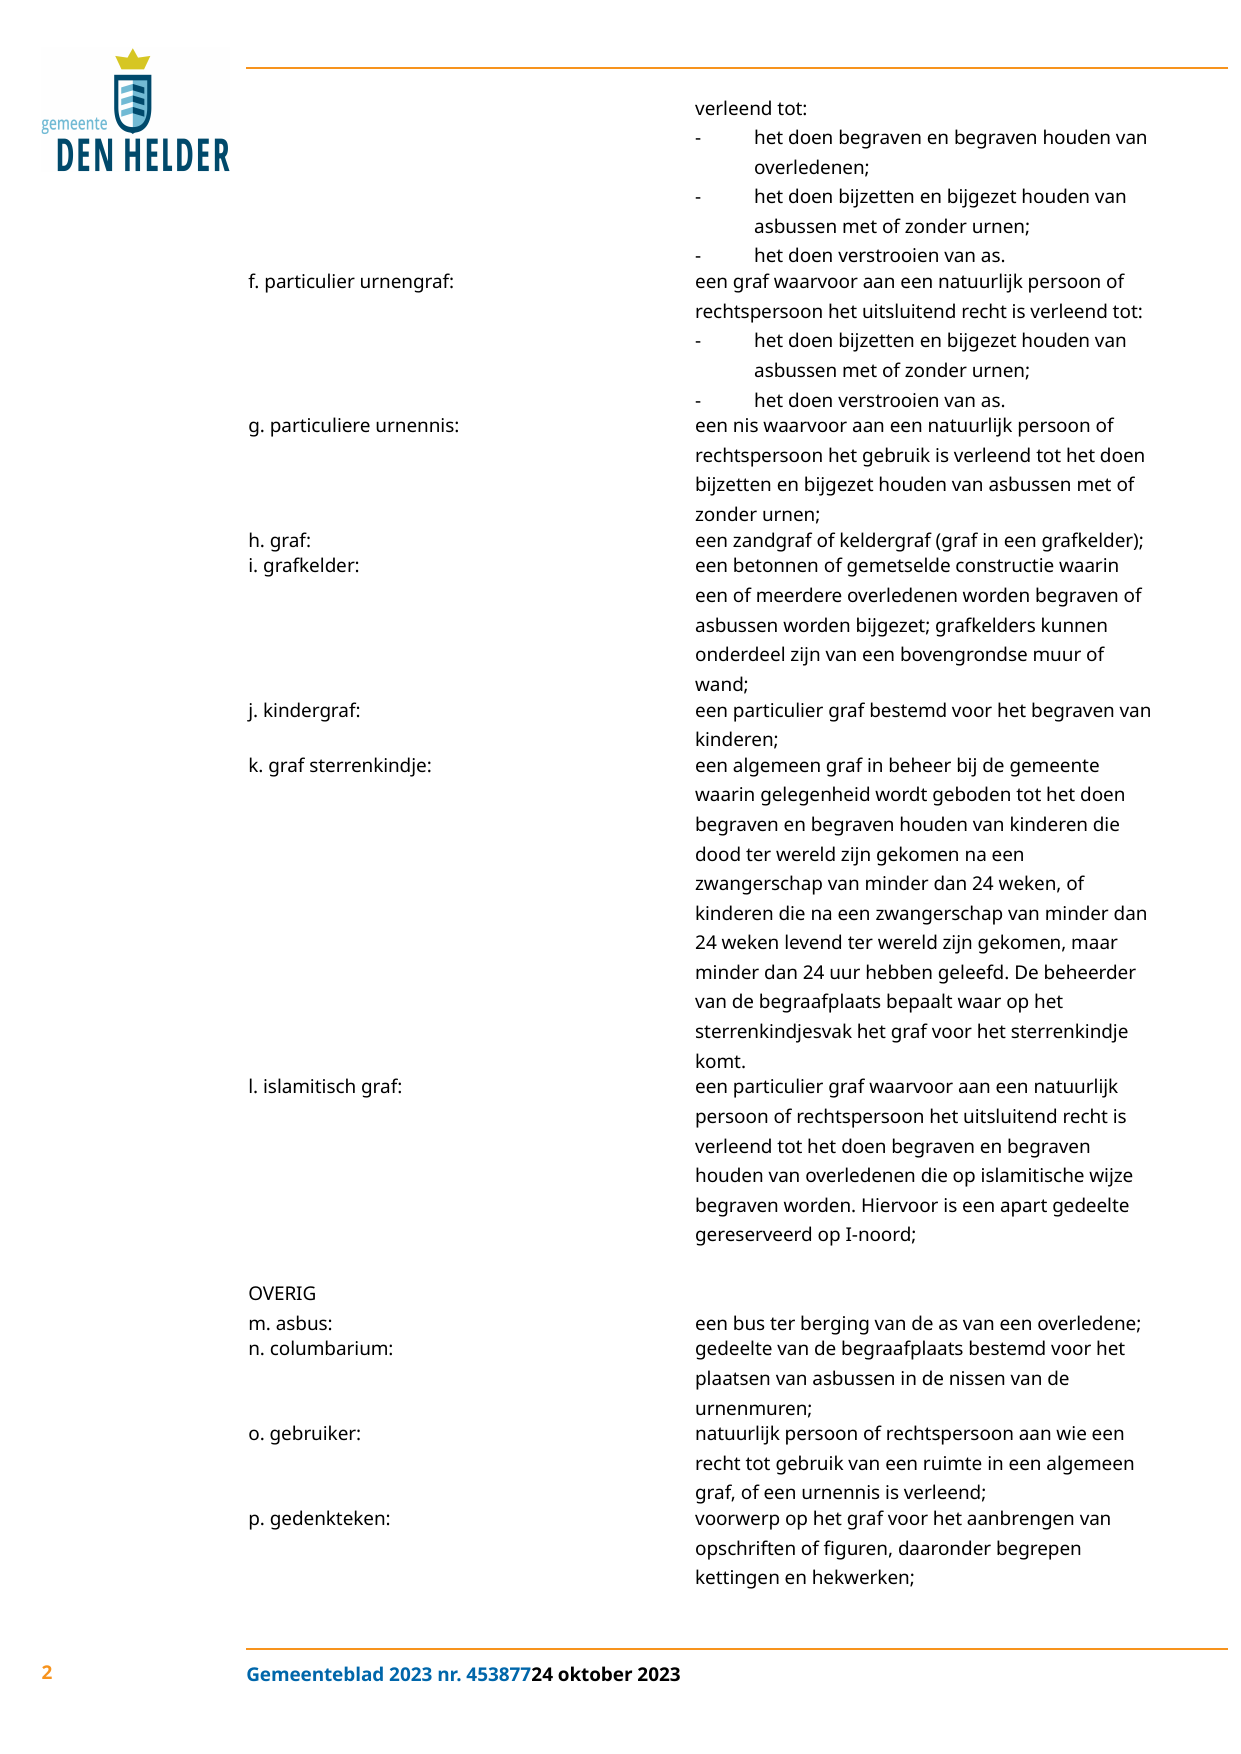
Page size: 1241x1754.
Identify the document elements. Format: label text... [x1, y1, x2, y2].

table_header m. asbus: [248, 1310, 695, 1336]
picture [63, 144, 68, 165]
table_cell voorwerp op het graf voor het aanbrengen van opschriften of figuren, daaronder begrepen kettingen en hekwerken; [695, 1505, 1152, 1590]
text OVERIG [248, 1280, 1152, 1306]
picture [182, 144, 187, 165]
table_cell verleend tot: het doen begraven en begraven houden van overledenen; het doen bijzetten en bijgezet houden van asbussen met of zonder urnen; het doen verstrooien van as. [695, 95, 1152, 268]
table_cell h. graf: [248, 527, 695, 553]
table_cell l. islamitisch graf: [248, 1074, 695, 1247]
picture [130, 157, 135, 172]
picture [100, 154, 106, 172]
table_cell j. kindergraf: [248, 697, 695, 752]
table_cell g. particuliere urnennis: [248, 413, 695, 527]
table_cell een graf waarvoor aan een natuurlijk persoon of rechtspersoon het uitsluitend recht is verleend tot: het doen bijzetten en bijgezet houden van asbussen met of zonder urnen; het doen verstrooien van as. [695, 269, 1152, 412]
table_cell gedeelte van de begraafplaats bestemd voor het plaatsen van asbussen in de nissen van de urnenmuren; [695, 1336, 1152, 1420]
table_header een bus ter berging van de as van een overledene; [695, 1310, 1152, 1336]
table_cell f. particulier urnengraf: [248, 269, 695, 412]
table_cell natuurlijk persoon of rechtspersoon aan wie een recht tot gebruik van een ruimte in een algemeen graf, of een urnennis is verleend; [695, 1420, 1152, 1505]
table_cell p. gedenkteken: [248, 1505, 695, 1590]
table_cell o. gebruiker: [248, 1420, 695, 1505]
table_cell [248, 95, 695, 268]
table_cell k. graf sterrenkindje: [248, 752, 695, 1074]
table_cell een nis waarvoor aan een natuurlijk persoon of rechtspersoon het gebruik is verleend tot het doen bijzetten en bijgezet houden van asbussen met of zonder urnen; [695, 413, 1152, 527]
picture [41, 47, 231, 172]
picture [220, 160, 224, 172]
table_cell een algemeen graf in beheer bij de gemeente waarin gelegenheid wordt geboden tot het doen begraven en begraven houden van kinderen die dood ter wereld zijn gekomen na een zwangerschap van minder dan 24 weken, of kinderen die na een zwangerschap van minder dan 24 weken levend ter wereld zijn gekomen, maar minder dan 24 uur hebben geleefd. De beheerder van de begraafplaats bepaalt waar op het sterrenkindjesvak het graf voor het sterrenkindje komt. [695, 752, 1152, 1074]
table_cell n. columbarium: [248, 1336, 695, 1420]
table_cell een zandgraf of keldergraf (graf in een grafkelder); [695, 527, 1152, 553]
table_cell een betonnen of gemetselde constructie waarin een of meerdere overledenen worden begraven of asbussen worden bijgezet; grafkelders kunnen onderdeel zijn van een bovengrondse muur of wand; [695, 553, 1152, 697]
table_cell een particulier graf waarvoor aan een natuurlijk persoon of rechtspersoon het uitsluitend recht is verleend tot het doen begraven en begraven houden van overledenen die op islamitische wijze begraven worden. Hiervoor is een apart gedeelte gereserveerd op I-noord; [695, 1074, 1152, 1247]
table_cell een particulier graf bestemd voor het begraven van kinderen; [695, 697, 1152, 752]
table_cell i. grafkelder: [248, 553, 695, 697]
